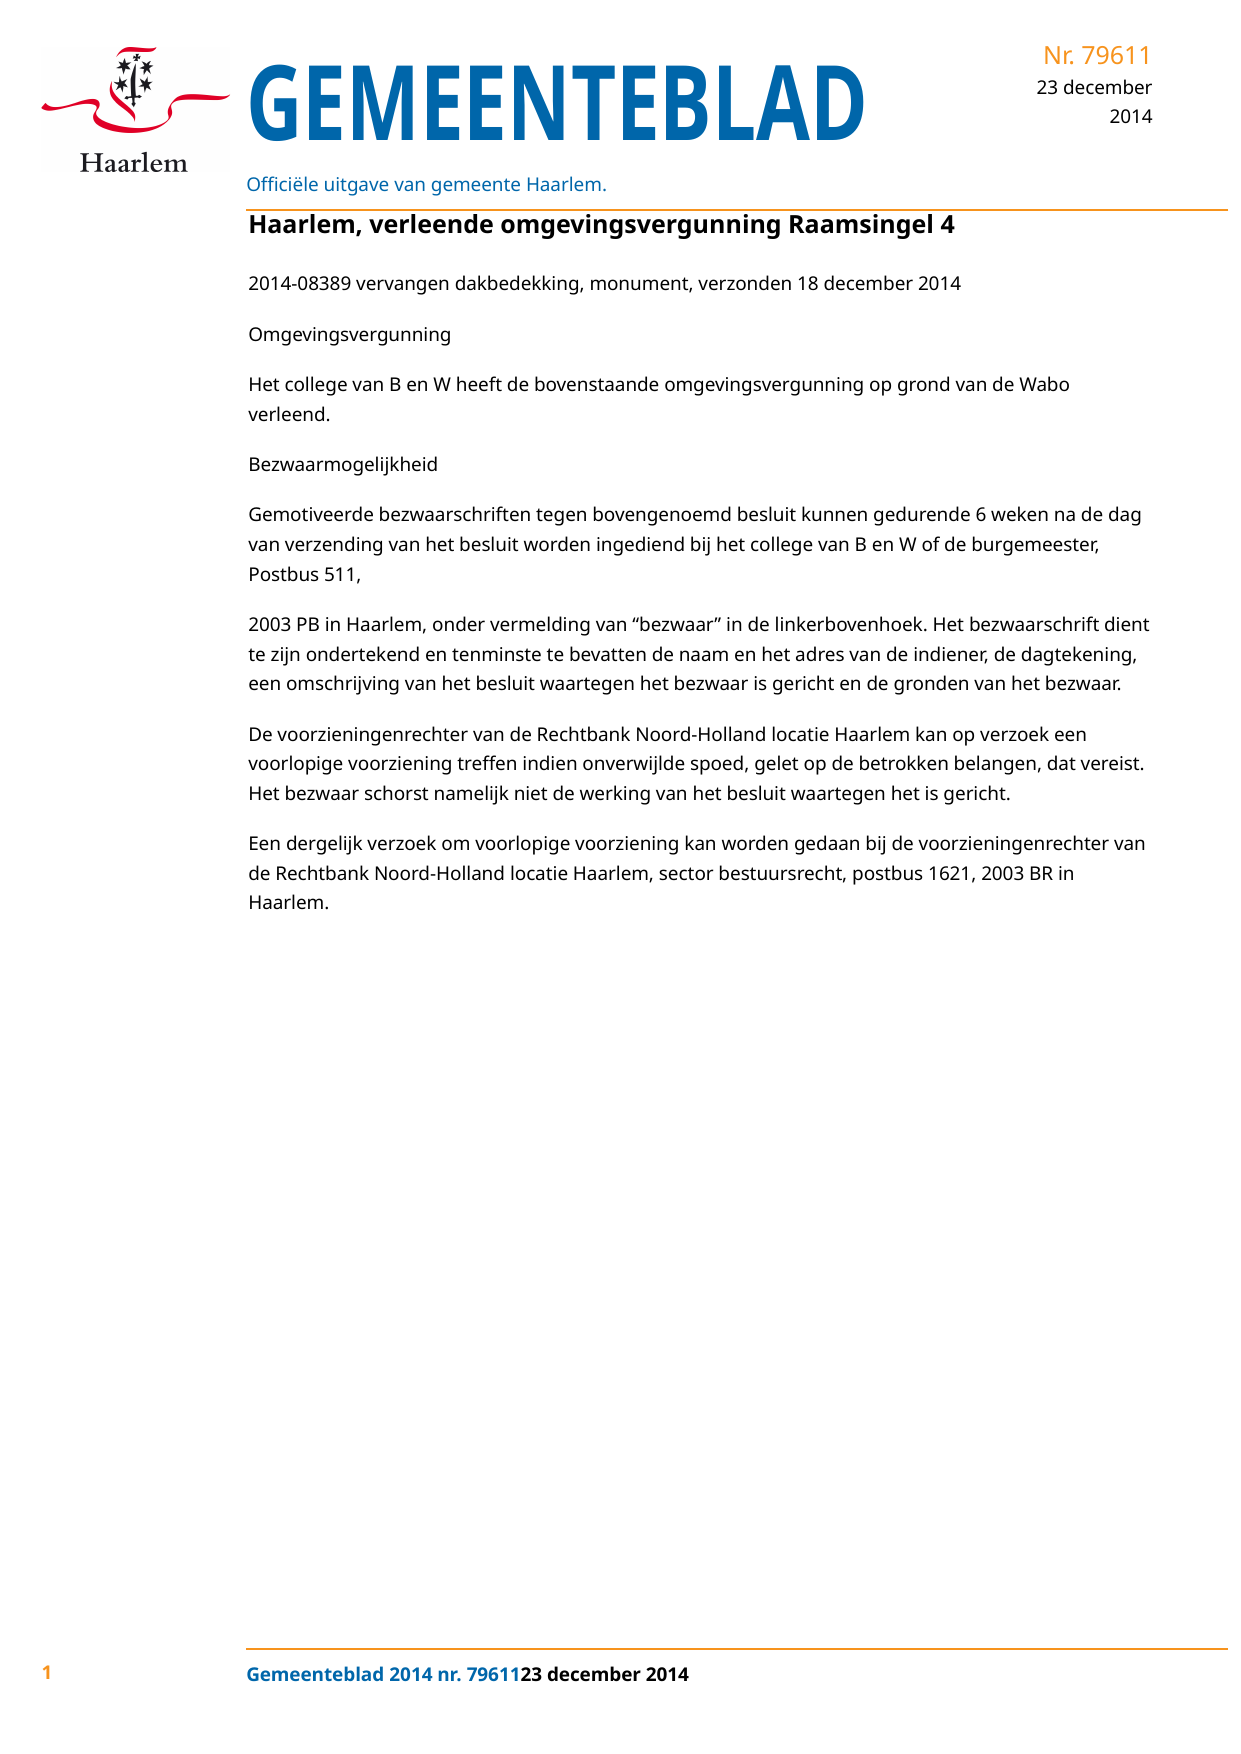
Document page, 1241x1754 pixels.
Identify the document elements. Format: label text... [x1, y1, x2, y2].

text Een dergelijk verzoek om voorlopige voorziening kan worden gedaan bij de voorzieningenrechter van de Rechtbank Noord-Holland locatie Haarlem, sector bestuursrecht, postbus 1621, 2003 BR in Haarlem. [248, 830, 1152, 915]
text Bezwaarmogelijkheid [248, 451, 1152, 477]
text Het college van B en W heeft de bovenstaande omgevingsvergunning op grond van de Wabo verleend. [248, 371, 1152, 426]
text 2003 PB in Haarlem, onder vermelding van “bezwaar” in de linkerbovenhoek. Het bezwaarschrift dient te zijn ondertekend en tenminste te bevatten de naam en het adres van de indiener, de dagtekening, een omschrijving van het besluit waartegen het bezwaar is gericht en de gronden van het bezwaar. [248, 611, 1152, 696]
text De voorzieningenrechter van de Rechtbank Noord-Holland locatie Haarlem kan op verzoek een voorlopige voorziening treffen indien onverwijlde spoed, gelet op de betrokken belangen, dat vereist. Het bezwaar schorst namelijk niet de werking van het besluit waartegen het is gericht. [248, 721, 1152, 806]
text Gemotiveerde bezwaarschriften tegen bovengenoemd besluit kunnen gedurende 6 weken na de dag van verzending van het besluit worden ingediend bij het college van B en W of de burgemeester, Postbus 511, [248, 502, 1152, 586]
text 2014-08389 vervangen dakbedekking, monument, verzonden 18 december 2014 [248, 270, 1152, 296]
text Haarlem, verleende omgevingsvergunning Raamsingel 4 [248, 211, 1152, 241]
text Omgevingsvergunning [248, 321, 1152, 346]
picture [41, 47, 231, 172]
